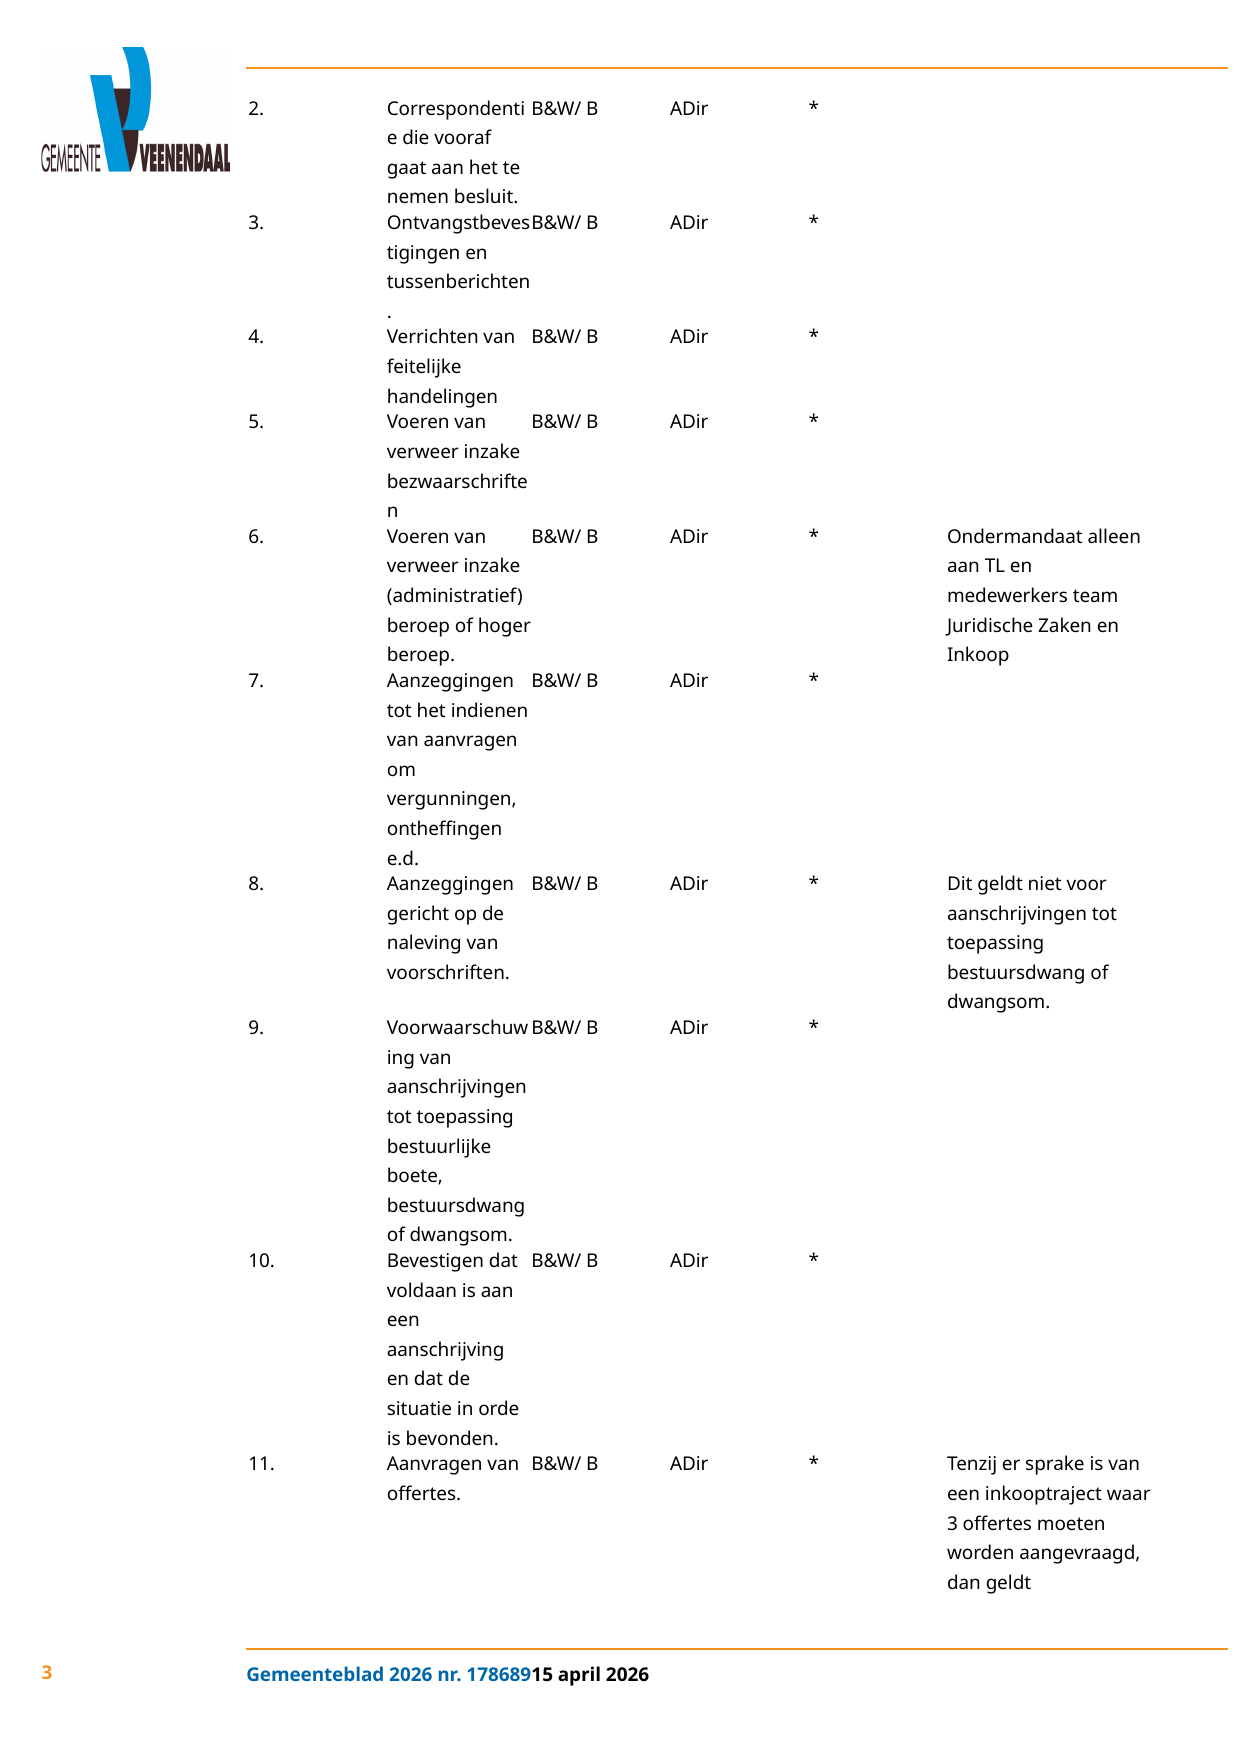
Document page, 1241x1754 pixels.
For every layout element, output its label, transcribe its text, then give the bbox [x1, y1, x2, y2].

table_cell 8. [248, 870, 387, 1014]
table_cell B&W/ B [531, 1247, 670, 1451]
table_cell [947, 409, 1152, 523]
table_cell * [808, 95, 947, 209]
table_cell B&W/ B [531, 209, 670, 324]
table_cell Ondermandaat alleen aan TL en medewerkers team Juridische Zaken en Inkoop [947, 523, 1152, 667]
table_cell ADir [670, 870, 808, 1014]
table_cell B&W/ B [531, 667, 670, 870]
table_cell ADir [670, 667, 808, 870]
table_cell Aanzeggingen gericht op de naleving van voorschriften. [387, 870, 531, 1014]
table_cell * [808, 209, 947, 324]
table_cell [947, 1015, 1152, 1247]
table_cell B&W/ B [531, 1015, 670, 1247]
table_cell ADir [670, 209, 808, 324]
table_cell * [808, 870, 947, 1014]
table_cell * [808, 523, 947, 667]
table_cell 3. [248, 209, 387, 324]
table_cell B&W/ B [531, 95, 670, 209]
table_cell [947, 1247, 1152, 1451]
table_cell Aanvragen van offertes. [387, 1451, 531, 1594]
table_cell B&W/ B [531, 324, 670, 409]
table_cell 9. [248, 1015, 387, 1247]
table_cell B&W/ B [531, 1451, 670, 1594]
table_cell * [808, 1015, 947, 1247]
table_cell ADir [670, 1015, 808, 1247]
table_cell Aanzeggingen tot het indienen van aanvragen om vergunningen, ontheffingen e.d. [387, 667, 531, 870]
table_cell 5. [248, 409, 387, 523]
table_cell 10. [248, 1247, 387, 1451]
table_cell Bevestigen dat voldaan is aan een aanschrijving en dat de situatie in orde is bevonden. [387, 1247, 531, 1451]
table_cell B&W/ B [531, 409, 670, 523]
table_cell * [808, 667, 947, 870]
table_cell Dit geldt niet voor aanschrijvingen tot toepassing bestuursdwang of dwangsom. [947, 870, 1152, 1014]
table_cell 11. [248, 1451, 387, 1594]
table_cell ADir [670, 1247, 808, 1451]
table_cell [947, 95, 1152, 209]
table_cell Voeren van verweer inzake (administratief) beroep of hoger beroep. [387, 523, 531, 667]
table_cell Correspondentie die vooraf gaat aan het te nemen besluit. [387, 95, 531, 209]
table_cell 4. [248, 324, 387, 409]
table_cell [947, 324, 1152, 409]
table_cell [947, 667, 1152, 870]
table_cell * [808, 1247, 947, 1451]
table_cell Tenzij er sprake is van een inkooptraject waar 3 offertes moeten worden aangevraagd, dan geldt [947, 1451, 1152, 1594]
table_cell ADir [670, 1451, 808, 1594]
table_cell B&W/ B [531, 523, 670, 667]
table_cell 2. [248, 95, 387, 209]
table_cell Voeren van verweer inzake bezwaarschriften [387, 409, 531, 523]
table_cell 7. [248, 667, 387, 870]
table_cell ADir [670, 95, 808, 209]
table_cell Ontvangstbevestigingen en tussenberichten. [387, 209, 531, 324]
table_cell * [808, 1451, 947, 1594]
table_cell * [808, 409, 947, 523]
table_cell ADir [670, 409, 808, 523]
table_cell ADir [670, 324, 808, 409]
table_cell [947, 209, 1152, 324]
picture [41, 47, 130, 172]
table_cell B&W/ B [531, 870, 670, 1014]
table_cell Voorwaarschuwing van aanschrijvingen tot toepassing bestuurlijke boete, bestuursdwang of dwangsom. [387, 1015, 531, 1247]
table_cell * [808, 324, 947, 409]
table_cell 6. [248, 523, 387, 667]
table_cell Verrichten van feitelijke handelingen [387, 324, 531, 409]
table_cell ADir [670, 523, 808, 667]
picture [123, 47, 231, 172]
